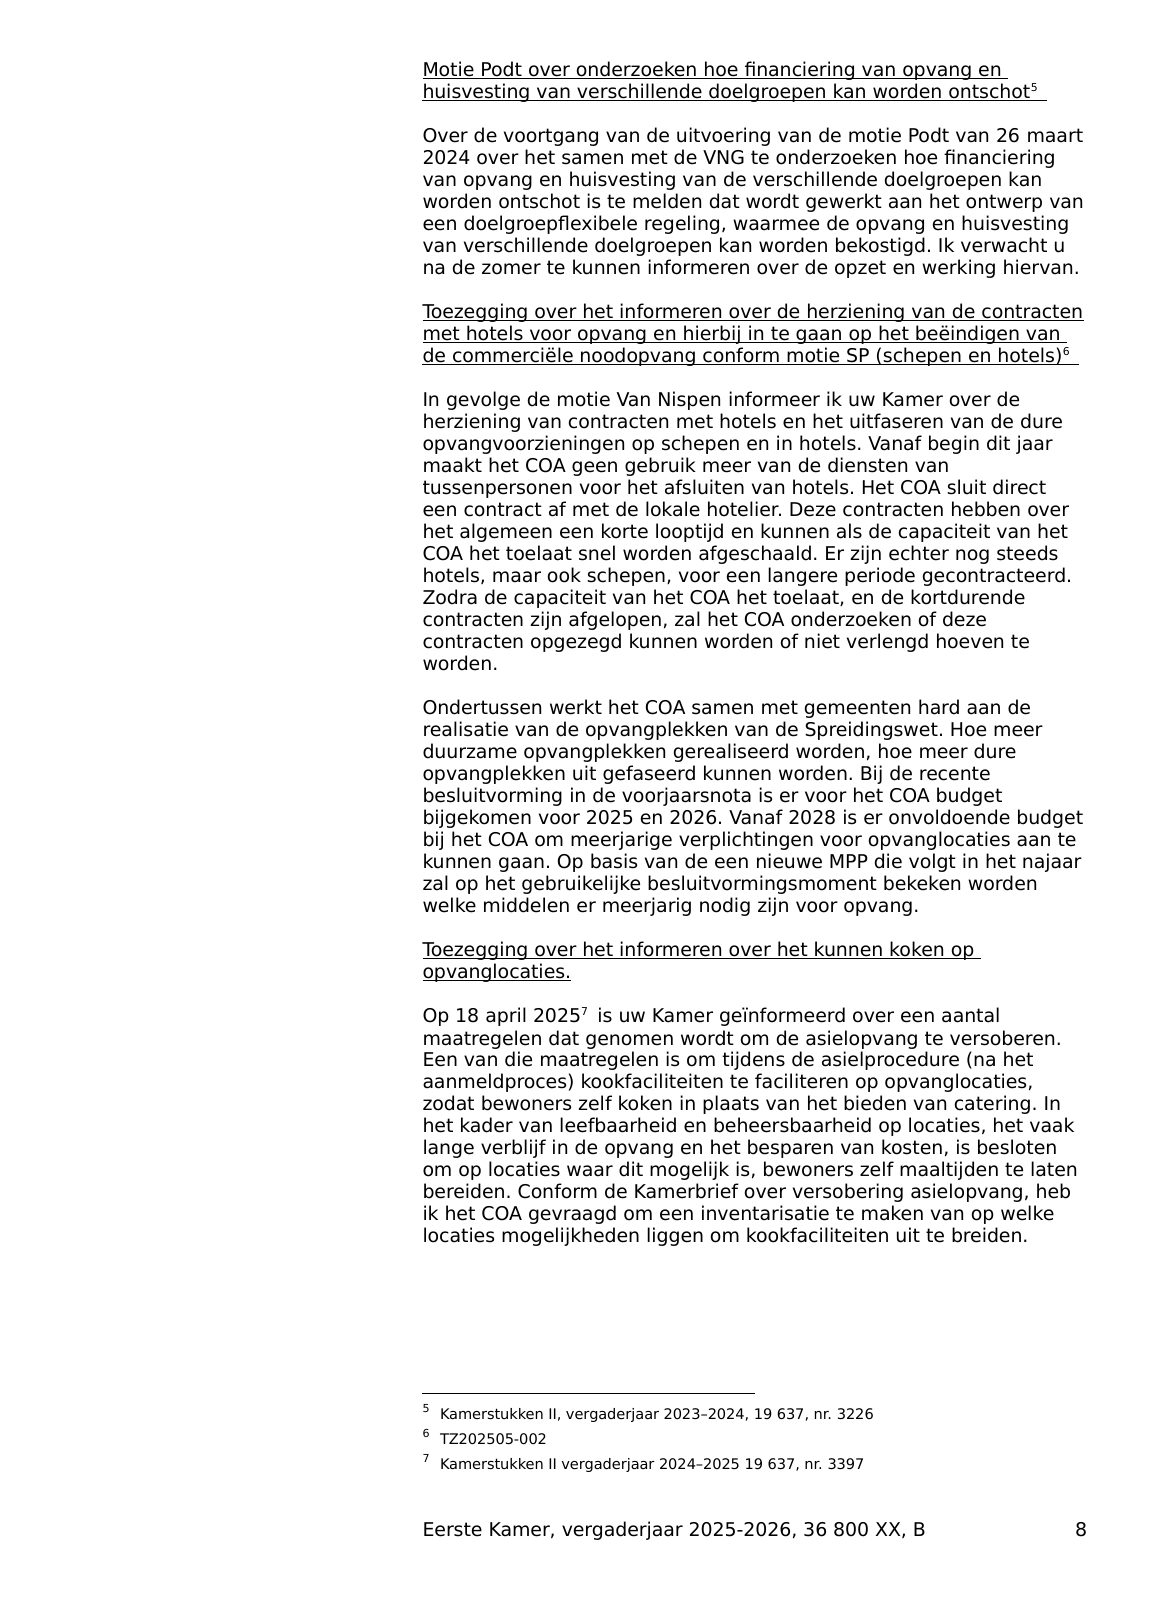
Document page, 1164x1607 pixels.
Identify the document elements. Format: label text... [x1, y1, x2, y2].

subtitle Motie Podt over onderzoeken hoe financiering van opvang en huisvesting van verschillende doelgroepen kan worden ontschot [422, 59, 1087, 103]
text Op 18 april 2025 is uw Kamer geïnformeerd over een aantal maatregelen dat genomen wordt om de asielopvang te versoberen. Een van die maatregelen is om tijdens de asielprocedure (na het aanmeldproces) kookfaciliteiten te faciliteren op opvanglocaties, zodat bewoners zelf koken in plaats van het bieden van catering. In het kader van leefbaarheid en beheersbaarheid op locaties, het vaak lange verblijf in de opvang en het besparen van kosten, is besloten om op locaties waar dit mogelijk is, bewoners zelf maaltijden te laten bereiden. Conform de Kamerbrief over versobering asielopvang, heb ik het COA gevraagd om een inventarisatie te maken van op welke locaties mogelijkheden liggen om kookfaciliteiten uit te breiden. [422, 1005, 1087, 1247]
text In gevolge de motie Van Nispen informeer ik uw Kamer over de herziening van contracten met hotels en het uitfaseren van de dure opvangvoorzieningen op schepen en in hotels. Vanaf begin dit jaar maakt het COA geen gebruik meer van de diensten van tussenpersonen voor het afsluiten van hotels. Het COA sluit direct een contract af met de lokale hotelier. Deze contracten hebben over het algemeen een korte looptijd en kunnen als de capaciteit van het COA het toelaat snel worden afgeschaald. Er zijn echter nog steeds hotels, maar ook schepen, voor een langere periode gecontracteerd. Zodra de capaciteit van het COA het toelaat, en de kortdurende contracten zijn afgelopen, zal het COA onderzoeken of deze contracten opgezegd kunnen worden of niet verlengd hoeven te worden. [422, 389, 1087, 675]
text Kamerstukken II, vergaderjaar 2023–2024, 19 637, nr. 3226 [422, 1402, 1087, 1424]
subtitle Toezegging over het informeren over de herziening van de contracten met hotels voor opvang en hierbij in te gaan op het beëindigen van de commerciële noodopvang conform motie SP (schepen en hotels) [422, 301, 1087, 367]
text Kamerstukken II vergaderjaar 2024–2025 19 637, nr. 3397 [422, 1452, 1087, 1474]
text TZ202505-002 [422, 1427, 1087, 1449]
text Ondertussen werkt het COA samen met gemeenten hard aan de realisatie van de opvangplekken van de Spreidingswet. Hoe meer duurzame opvangplekken gerealiseerd worden, hoe meer dure opvangplekken uit gefaseerd kunnen worden. Bij de recente besluitvorming in de voorjaarsnota is er voor het COA budget bijgekomen voor 2025 en 2026. Vanaf 2028 is er onvoldoende budget bij het COA om meerjarige verplichtingen voor opvanglocaties aan te kunnen gaan. Op basis van de een nieuwe MPP die volgt in het najaar zal op het gebruikelijke besluitvormingsmoment bekeken worden welke middelen er meerjarig nodig zijn voor opvang. [422, 697, 1087, 917]
text Over de voortgang van de uitvoering van de motie Podt van 26 maart 2024 over het samen met de VNG te onderzoeken hoe financiering van opvang en huisvesting van de verschillende doelgroepen kan worden ontschot is te melden dat wordt gewerkt aan het ontwerp van een doelgroepflexibele regeling, waarmee de opvang en huisvesting van verschillende doelgroepen kan worden bekostigd. Ik verwacht u na de zomer te kunnen informeren over de opzet en werking hiervan. [422, 125, 1087, 279]
subtitle Toezegging over het informeren over het kunnen koken op opvanglocaties. [422, 939, 1087, 983]
